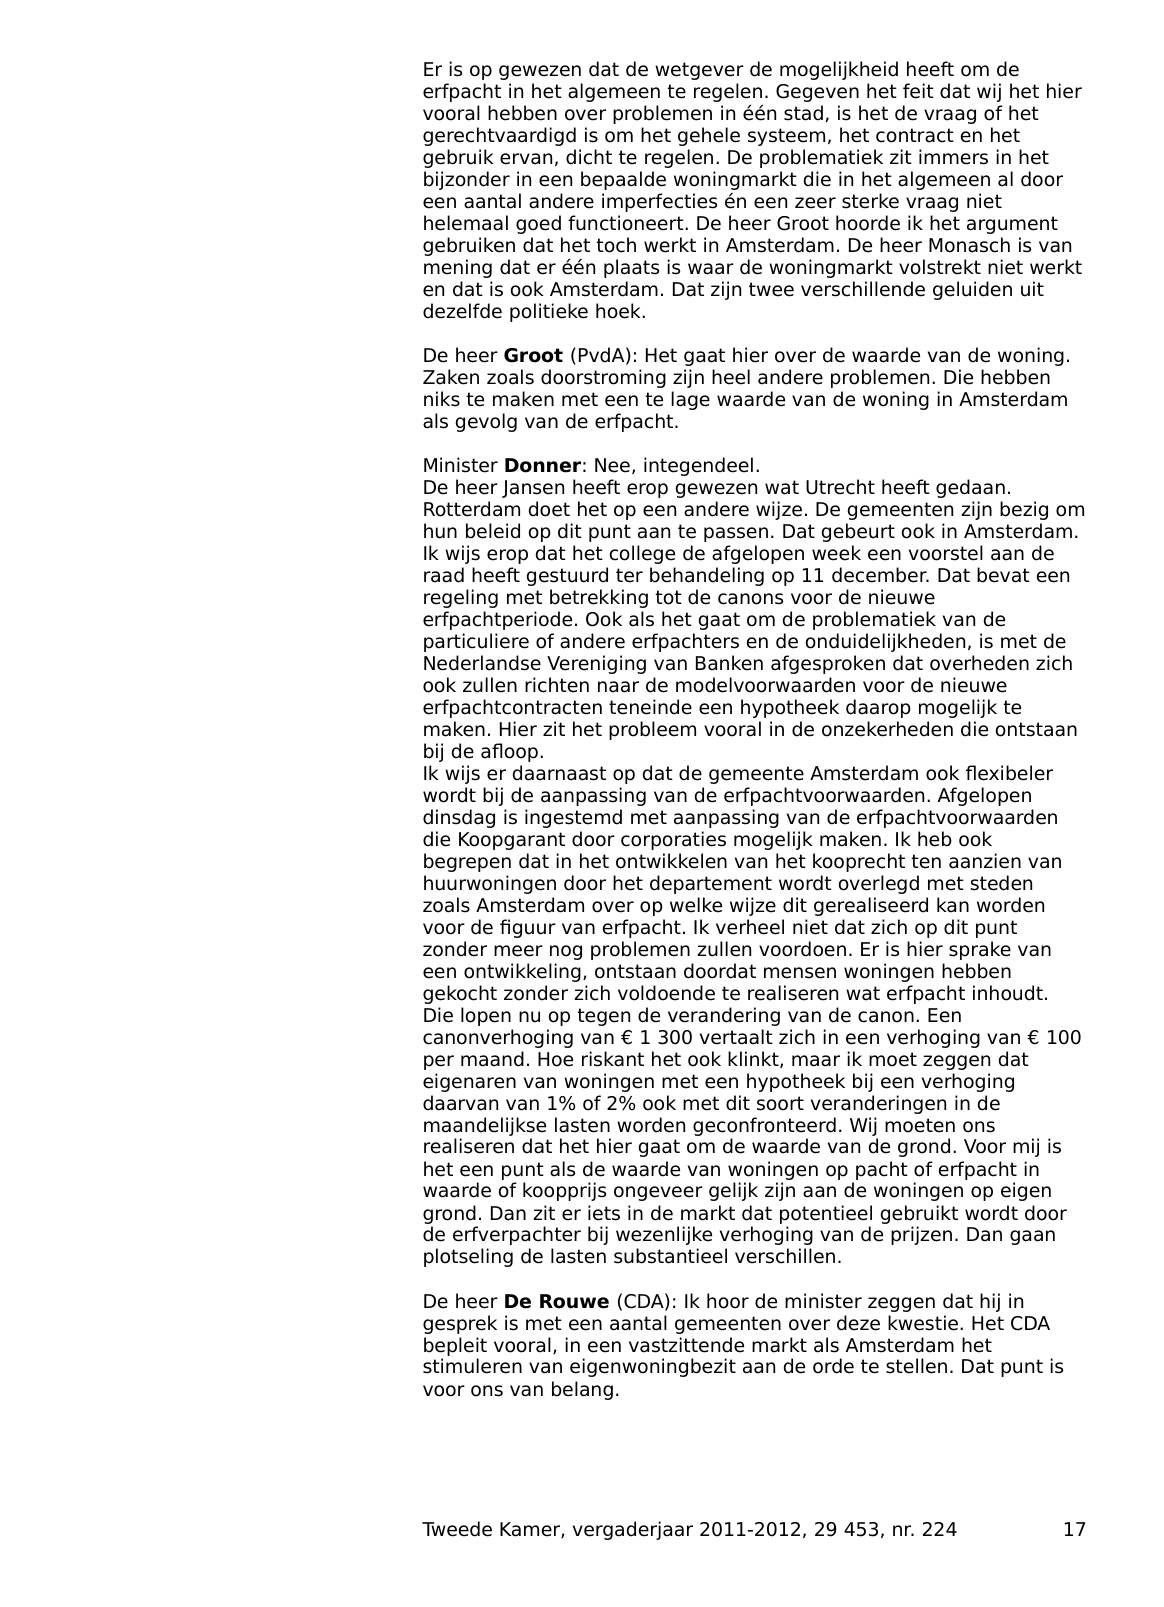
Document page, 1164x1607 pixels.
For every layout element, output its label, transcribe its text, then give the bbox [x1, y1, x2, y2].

text De heer De Rouwe (CDA): Ik hoor de minister zeggen dat hij in gesprek is met een aantal gemeenten over deze kwestie. Het CDA bepleit vooral, in een vastzittende markt als Amsterdam het stimuleren van eigenwoningbezit aan de orde te stellen. Dat punt is voor ons van belang. [422, 1291, 1087, 1400]
text De heer Jansen heeft erop gewezen wat Utrecht heeft gedaan. Rotterdam doet het op een andere wijze. De gemeenten zijn bezig om hun beleid op dit punt aan te passen. Dat gebeurt ook in Amsterdam. Ik wijs erop dat het college de afgelopen week een voorstel aan de raad heeft gestuurd ter behandeling op 11 december. Dat bevat een regeling met betrekking tot de canons voor de nieuwe erfpachtperiode. Ook als het gaat om de problematiek van de particuliere of andere erfpachters en de onduidelijkheden, is met de Nederlandse Vereniging van Banken afgesproken dat overheden zich ook zullen richten naar de modelvoorwaarden voor de nieuwe erfpachtcontracten teneinde een hypotheek daarop mogelijk te maken. Hier zit het probleem vooral in de onzekerheden die ontstaan bij de afloop. [422, 477, 1087, 763]
text De heer Groot (PvdA): Het gaat hier over de waarde van de woning. Zaken zoals doorstroming zijn heel andere problemen. Die hebben niks te maken met een te lage waarde van de woning in Amsterdam als gevolg van de erfpacht. [422, 345, 1087, 433]
text Ik wijs er daarnaast op dat de gemeente Amsterdam ook flexibeler wordt bij de aanpassing van de erfpachtvoorwaarden. Afgelopen dinsdag is ingestemd met aanpassing van de erfpachtvoorwaarden die Koopgarant door corporaties mogelijk maken. Ik heb ook begrepen dat in het ontwikkelen van het kooprecht ten aanzien van huurwoningen door het departement wordt overlegd met steden zoals Amsterdam over op welke wijze dit gerealiseerd kan worden voor de figuur van erfpacht. Ik verheel niet dat zich op dit punt zonder meer nog problemen zullen voordoen. Er is hier sprake van een ontwikkeling, ontstaan doordat mensen woningen hebben gekocht zonder zich voldoende te realiseren wat erfpacht inhoudt. Die lopen nu op tegen de verandering van de canon. Een canonverhoging van € 1 300 vertaalt zich in een verhoging van € 100 per maand. Hoe riskant het ook klinkt, maar ik moet zeggen dat eigenaren van woningen met een hypotheek bij een verhoging daarvan van 1% of 2% ook met dit soort veranderingen in de maandelijkse lasten worden geconfronteerd. Wij moeten ons realiseren dat het hier gaat om de waarde van de grond. Voor mij is het een punt als de waarde van woningen op pacht of erfpacht in waarde of koopprijs ongeveer gelijk zijn aan de woningen op eigen grond. Dan zit er iets in de markt dat potentieel gebruikt wordt door de erfverpachter bij wezenlijke verhoging van de prijzen. Dan gaan plotseling de lasten substantieel verschillen. [422, 763, 1087, 1268]
text Minister Donner: Nee, integendeel. [422, 455, 1087, 477]
text Er is op gewezen dat de wetgever de mogelijkheid heeft om de erfpacht in het algemeen te regelen. Gegeven het feit dat wij het hier vooral hebben over problemen in één stad, is het de vraag of het gerechtvaardigd is om het gehele systeem, het contract en het gebruik ervan, dicht te regelen. De problematiek zit immers in het bijzonder in een bepaalde woningmarkt die in het algemeen al door een aantal andere imperfecties én een zeer sterke vraag niet helemaal goed functioneert. De heer Groot hoorde ik het argument gebruiken dat het toch werkt in Amsterdam. De heer Monasch is van mening dat er één plaats is waar de woningmarkt volstrekt niet werkt en dat is ook Amsterdam. Dat zijn twee verschillende geluiden uit dezelfde politieke hoek. [422, 59, 1087, 323]
